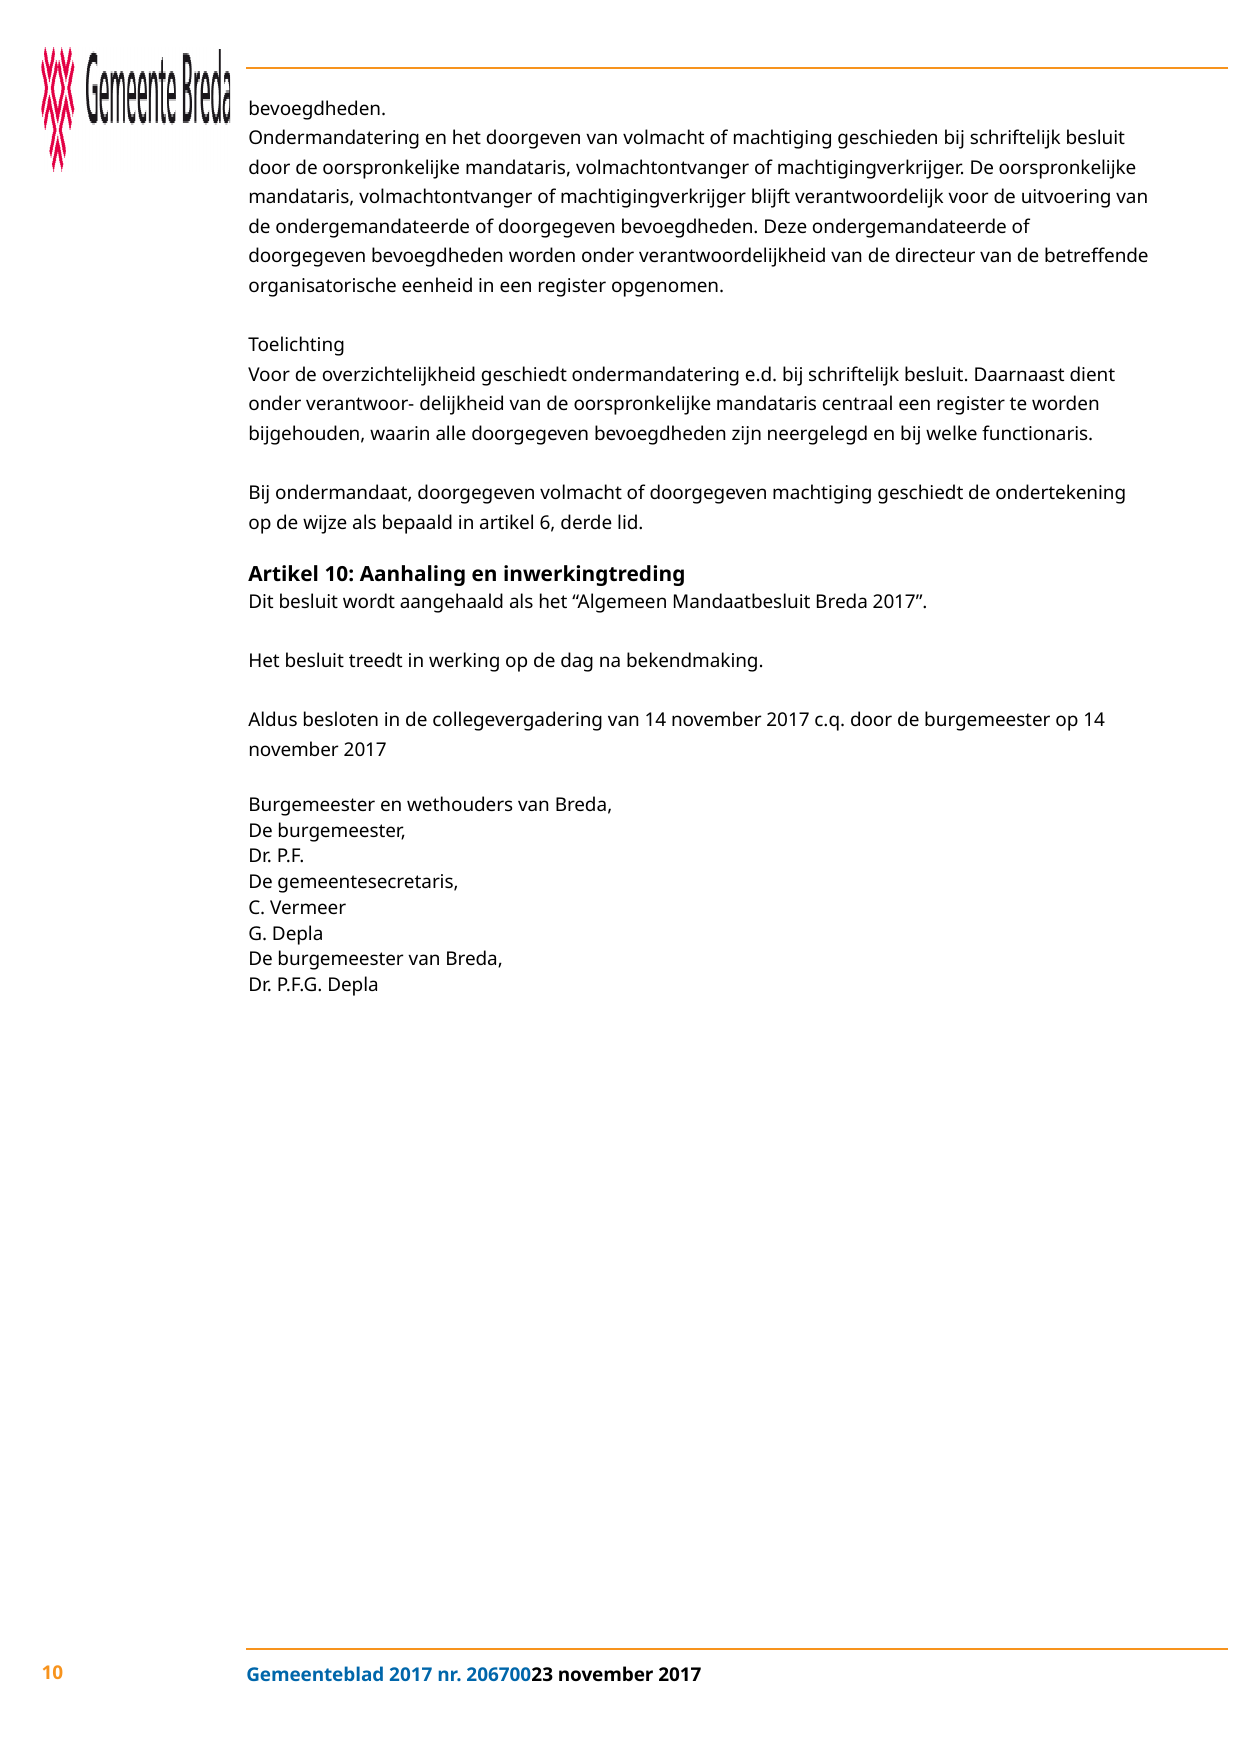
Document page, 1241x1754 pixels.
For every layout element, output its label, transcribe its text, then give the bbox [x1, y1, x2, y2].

text De burgemeester van Breda, [248, 945, 1152, 971]
text Voor de overzichtelijkheid geschiedt ondermandatering e.d. bij schriftelijk besluit. Daarnaast dient onder verantwoor- delijkheid van de oorspronkelijke mandataris centraal een register te worden bijgehouden, waarin alle doorgegeven bevoegdheden zijn neergelegd en bij welke functionaris. [248, 361, 1152, 446]
text Dr. P.F.G. Depla [248, 971, 1152, 997]
text G. Depla [248, 920, 1152, 945]
text Bij ondermandaat, doorgegeven volmacht of doorgegeven machtiging geschiedt de ondertekening op de wijze als bepaald in artikel 6, derde lid. [248, 479, 1152, 535]
text De burgemeester, [248, 817, 1152, 842]
text De gemeentesecretaris, [248, 868, 1152, 894]
text Het besluit treedt in werking op de dag na bekendmaking. [248, 647, 1152, 673]
text bevoegdheden. [248, 95, 1152, 121]
text Dr. P.F. [248, 842, 1152, 868]
picture [41, 47, 231, 172]
text C. Vermeer [248, 894, 1152, 920]
text Aldus besloten in de collegevergadering van 14 november 2017 c.q. door de burgemeester op 14 november 2017 [248, 706, 1152, 761]
text Burgemeester en wethouders van Breda, [248, 791, 1152, 817]
text Ondermandatering en het doorgeven van volmacht of machtiging geschieden bij schriftelijk besluit door de oorspronkelijke mandataris, volmachtontvanger of machtigingverkrijger. De oorspronkelijke mandataris, volmachtontvanger of machtigingverkrijger blijft verantwoordelijk voor de uitvoering van de ondergemandateerde of doorgegeven bevoegdheden. Deze ondergemandateerde of doorgegeven bevoegdheden worden onder verantwoordelijkheid van de directeur van de betreffende organisatorische eenheid in een register opgenomen. [248, 124, 1152, 298]
text Artikel 10: Aanhaling en inwerkingtreding [248, 559, 1152, 588]
text Toelichting [248, 331, 1152, 357]
text Dit besluit wordt aangehaald als het “Algemeen Mandaatbesluit Breda 2017”. [248, 588, 1152, 613]
